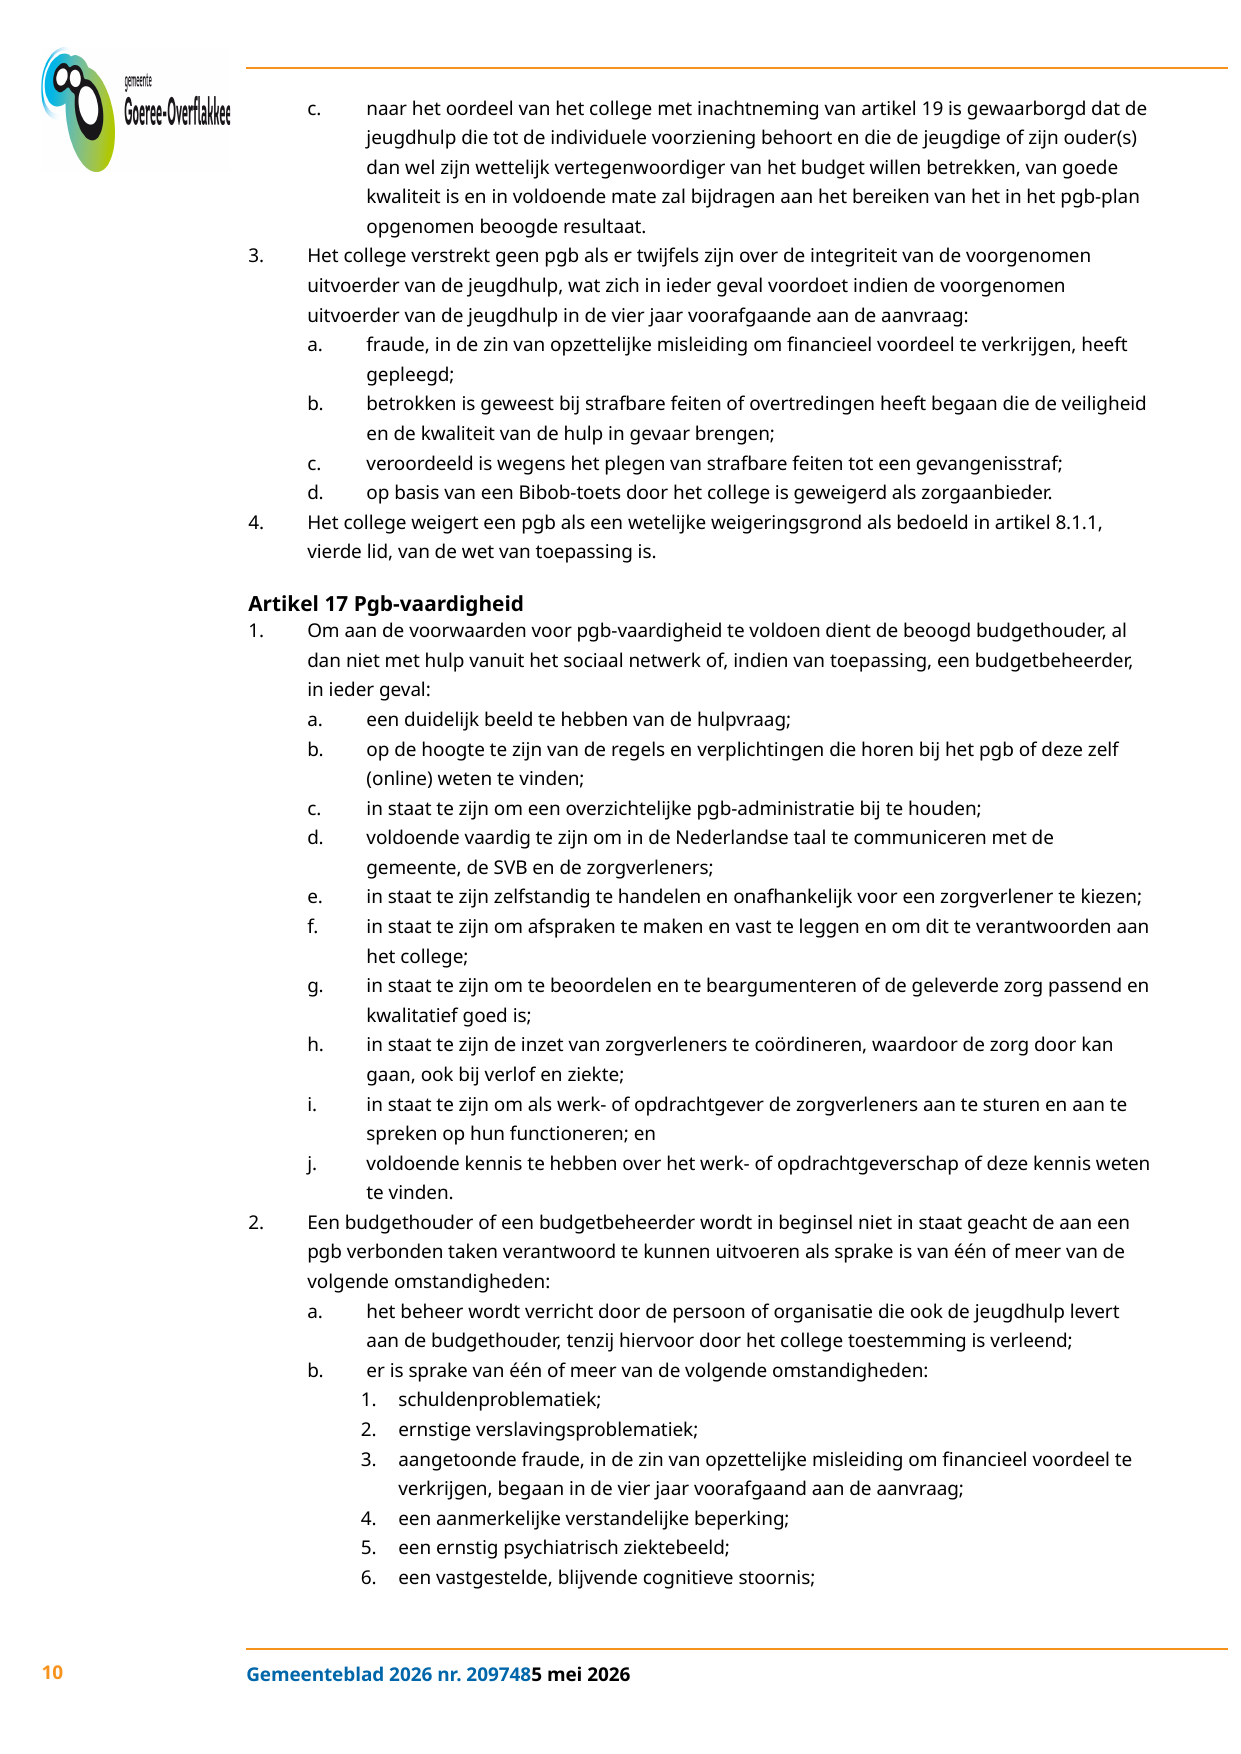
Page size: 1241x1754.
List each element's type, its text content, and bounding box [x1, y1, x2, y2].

list een aanmerkelijke verstandelijke beperking; [361, 1505, 1152, 1531]
list aangetoonde fraude, in de zin van opzettelijke misleiding om financieel voordeel te verkrijgen, begaan in de vier jaar voorafgaand aan de aanvraag; [361, 1446, 1152, 1501]
list Een budgethouder of een budgetbeheerder wordt in beginsel niet in staat geacht de aan een pgb verbonden taken verantwoord te kunnen uitvoeren als sprake is van één of meer van de volgende omstandigheden: [248, 1209, 1152, 1294]
list Het college weigert een pgb als een wetelijke weigeringsgrond als bedoeld in artikel 8.1.1, vierde lid, van de wet van toepassing is. [248, 509, 1152, 564]
list schuldenproblematiek; [361, 1387, 1152, 1412]
list in staat te zijn de inzet van zorgverleners te coördineren, waardoor de zorg door kan gaan, ook bij verlof en ziekte; [307, 1032, 1152, 1087]
list naar het oordeel van het college met inachtneming van artikel 19 is gewaarborgd dat de jeugdhulp die tot de individuele voorziening behoort en die de jeugdige of zijn ouder(s) dan wel zijn wettelijk vertegenwoordiger van het budget willen betrekken, van goede kwaliteit is en in voldoende mate zal bijdragen aan het bereiken van het in het pgb-plan opgenomen beoogde resultaat. [307, 95, 1152, 239]
picture [41, 47, 231, 172]
list een duidelijk beeld te hebben van de hulpvraag; [307, 706, 1152, 732]
list op de hoogte te zijn van de regels en verplichtingen die horen bij het pgb of deze zelf (online) weten te vinden; [307, 736, 1152, 791]
list in staat te zijn om een overzichtelijke pgb-administratie bij te houden; [307, 795, 1152, 821]
list een vastgestelde, blijvende cognitieve stoornis; [361, 1564, 1152, 1590]
list een ernstig psychiatrisch ziektebeeld; [361, 1534, 1152, 1560]
list voldoende kennis te hebben over het werk- of opdrachtgeverschap of deze kennis weten te vinden. [307, 1150, 1152, 1205]
text Artikel 17 Pgb-vaardigheid [248, 589, 1152, 617]
list voldoende vaardig te zijn om in de Nederlandse taal te communiceren met de gemeente, de SVB en de zorgverleners; [307, 824, 1152, 880]
list Het college verstrekt geen pgb als er twijfels zijn over de integriteit van de voorgenomen uitvoerder van de jeugdhulp, wat zich in ieder geval voordoet indien de voorgenomen uitvoerder van de jeugdhulp in de vier jaar voorafgaande aan de aanvraag: [248, 243, 1152, 328]
list veroordeeld is wegens het plegen van strafbare feiten tot een gevangenisstraf; [307, 450, 1152, 476]
list Om aan de voorwaarden voor pgb-vaardigheid te voldoen dient de beoogd budgethouder, al dan niet met hulp vanuit het sociaal netwerk of, indien van toepassing, een budgetbeheerder, in ieder geval: [248, 617, 1152, 702]
list in staat te zijn om afspraken te maken en vast te leggen en om dit te verantwoorden aan het college; [307, 913, 1152, 968]
list in staat te zijn om als werk- of opdrachtgever de zorgverleners aan te sturen en aan te spreken op hun functioneren; en [307, 1091, 1152, 1146]
list fraude, in de zin van opzettelijke misleiding om financieel voordeel te verkrijgen, heeft gepleegd; [307, 331, 1152, 387]
list ernstige verslavingsproblematiek; [361, 1416, 1152, 1442]
list in staat te zijn om te beoordelen en te beargumenteren of de geleverde zorg passend en kwalitatief goed is; [307, 972, 1152, 1028]
list het beheer wordt verricht door de persoon of organisatie die ook de jeugdhulp levert aan de budgethouder, tenzij hiervoor door het college toestemming is verleend; [307, 1298, 1152, 1353]
list betrokken is geweest bij strafbare feiten of overtredingen heeft begaan die de veiligheid en de kwaliteit van de hulp in gevaar brengen; [307, 391, 1152, 446]
list in staat te zijn zelfstandig te handelen en onafhankelijk voor een zorgverlener te kiezen; [307, 884, 1152, 909]
list er is sprake van één of meer van de volgende omstandigheden: [307, 1357, 1152, 1383]
list op basis van een Bibob-toets door het college is geweigerd als zorgaanbieder. [307, 479, 1152, 505]
